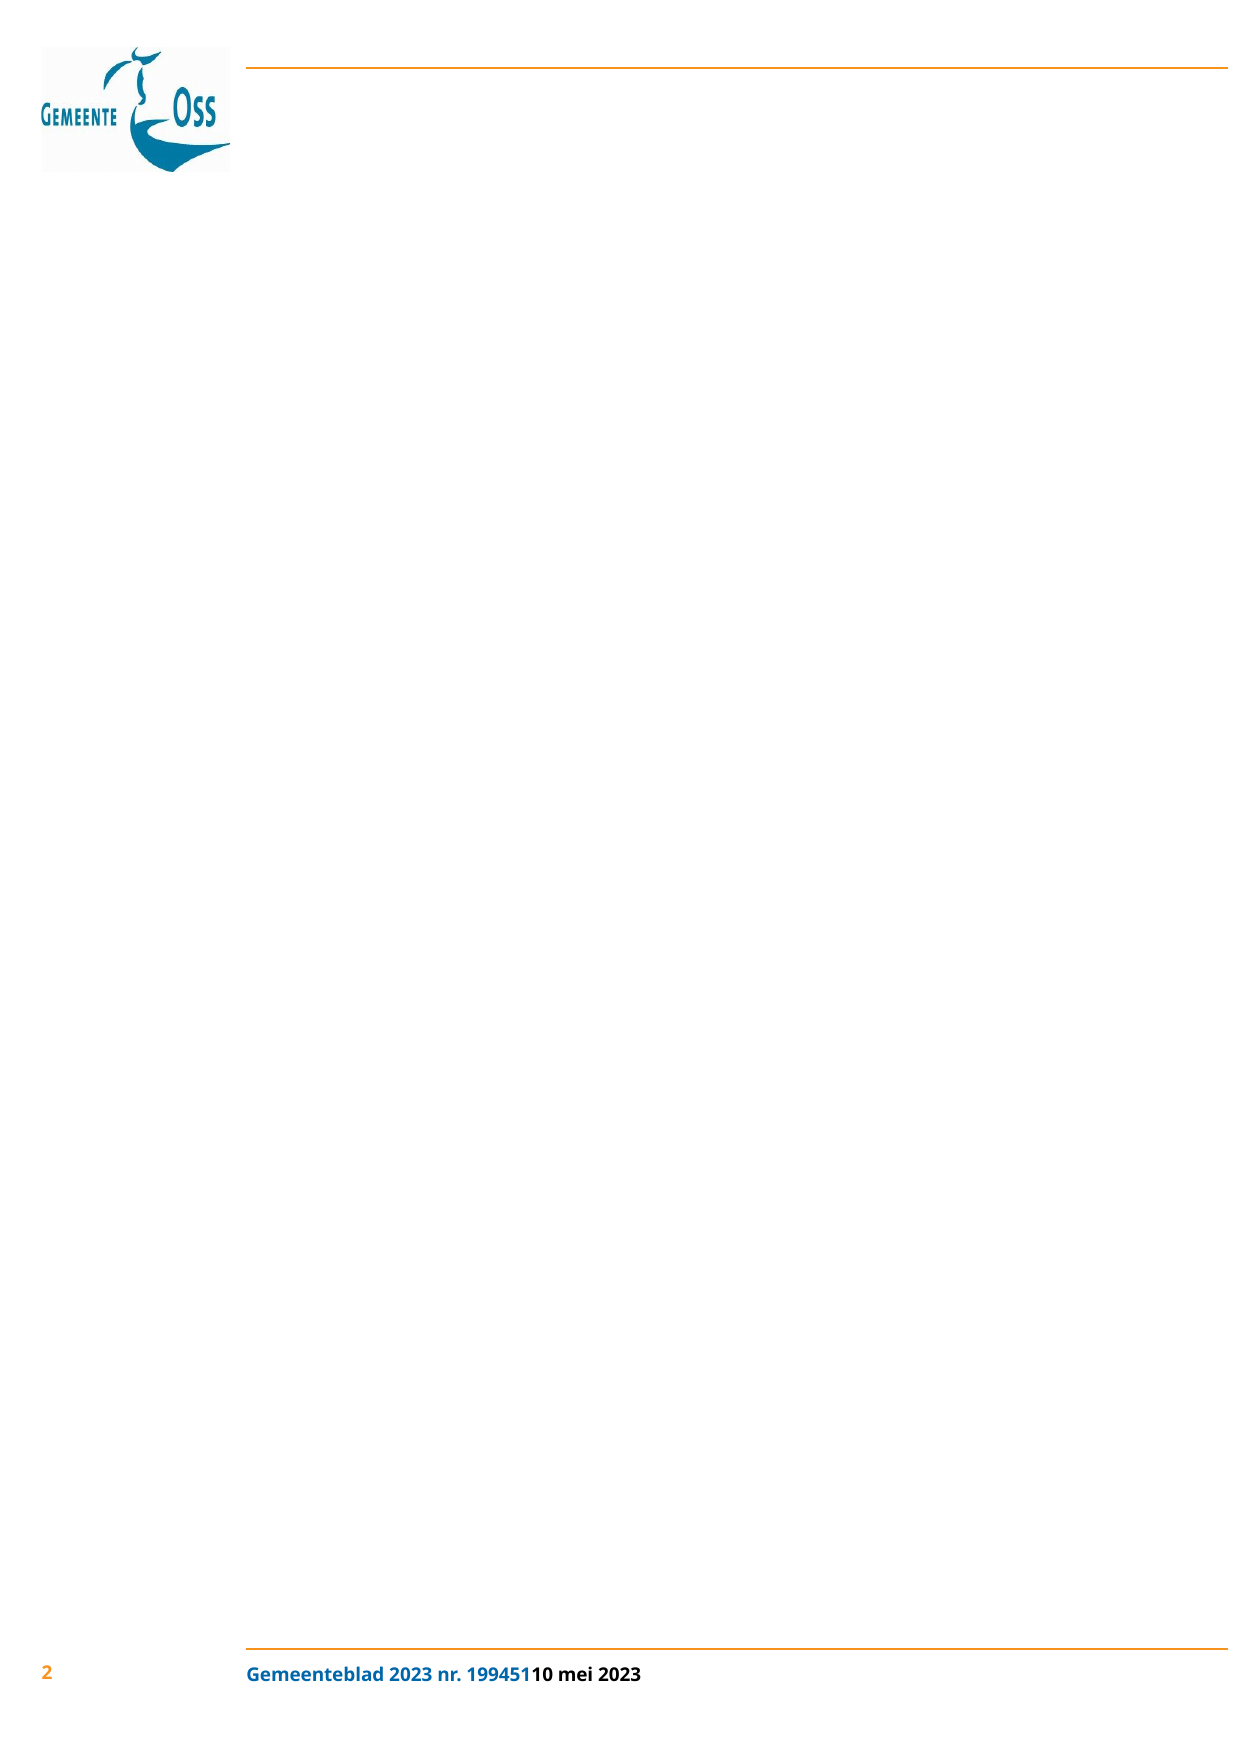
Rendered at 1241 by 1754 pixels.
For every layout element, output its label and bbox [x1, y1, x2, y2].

picture [41, 47, 231, 172]
